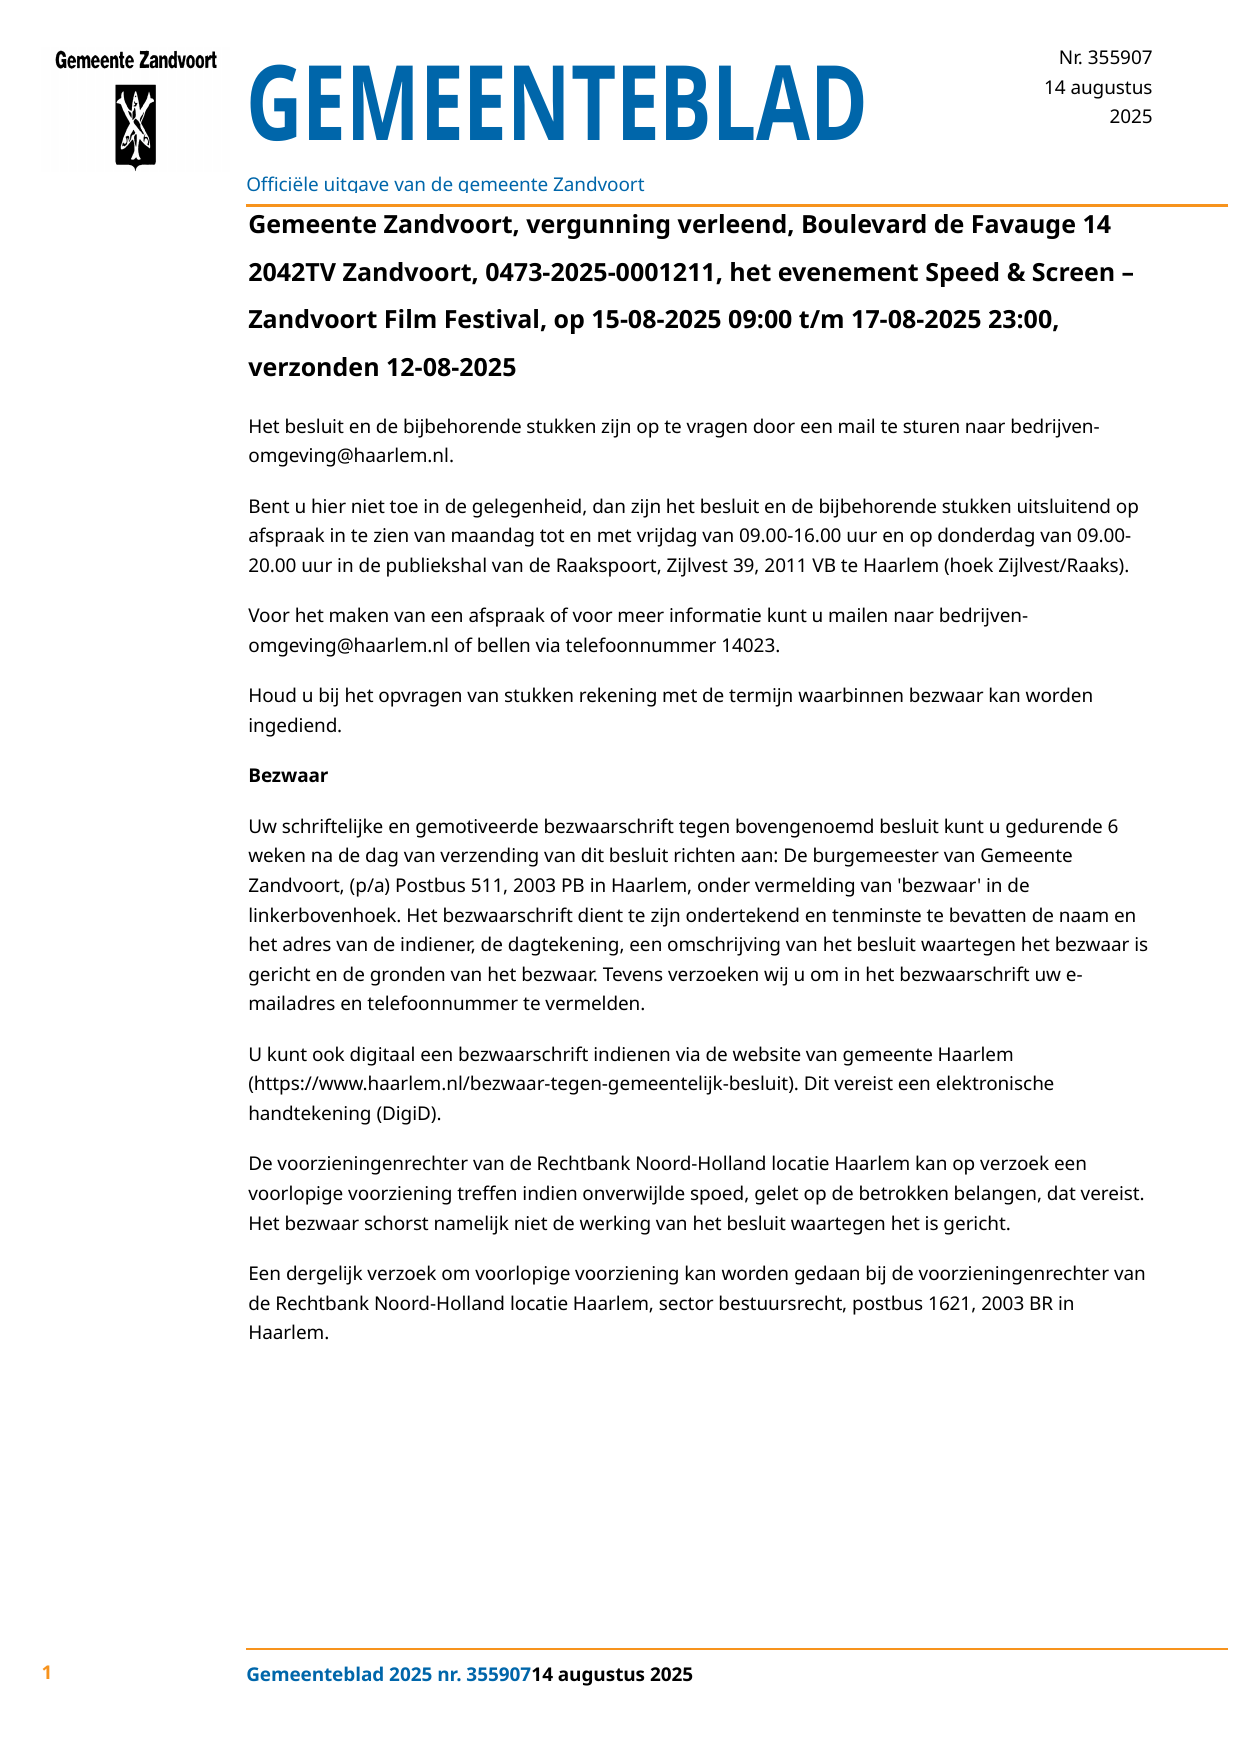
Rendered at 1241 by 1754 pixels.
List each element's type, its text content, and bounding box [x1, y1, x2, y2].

text Voor het maken van een afspraak of voor meer informatie kunt u mailen naar bedrijven-omgeving@haarlem.nl of bellen via telefoonnummer 14023. [248, 603, 1152, 658]
text Het besluit en de bijbehorende stukken zijn op te vragen door een mail te sturen naar bedrijven-omgeving@haarlem.nl. [248, 413, 1152, 468]
text Een dergelijk verzoek om voorlopige voorziening kan worden gedaan bij de voorzieningenrechter van de Rechtbank Noord-Holland locatie Haarlem, sector bestuursrecht, postbus 1621, 2003 BR in Haarlem. [248, 1260, 1152, 1345]
text Bezwaar [248, 763, 1152, 788]
text Uw schriftelijke en gemotiveerde bezwaarschrift tegen bovengenoemd besluit kunt u gedurende 6 weken na de dag van verzending van dit besluit richten aan: De burgemeester van Gemeente Zandvoort, (p/a) Postbus 511, 2003 PB in Haarlem, onder vermelding van 'bezwaar' in de linkerbovenhoek. Het bezwaarschrift dient te zijn ondertekend en tenminste te bevatten de naam en het adres van de indiener, de dagtekening, een omschrijving van het besluit waartegen het bezwaar is gericht en de gronden van het bezwaar. Tevens verzoeken wij u om in het bezwaarschrift uw e-mailadres en telefoonnummer te vermelden. [248, 813, 1152, 1016]
text U kunt ook digitaal een bezwaarschrift indienen via de website van gemeente Haarlem (https://www.haarlem.nl/bezwaar-tegen-gemeentelijk-besluit). Dit vereist een elektronische handtekening (DigiD). [248, 1041, 1152, 1126]
text De voorzieningenrechter van de Rechtbank Noord-Holland locatie Haarlem kan op verzoek een voorlopige voorziening treffen indien onverwijlde spoed, gelet op de betrokken belangen, dat vereist. Het bezwaar schorst namelijk niet de werking van het besluit waartegen het is gericht. [248, 1151, 1152, 1236]
picture [41, 47, 231, 172]
text Bent u hier niet toe in de gelegenheid, dan zijn het besluit en de bijbehorende stukken uitsluitend op afspraak in te zien van maandag tot en met vrijdag van 09.00-16.00 uur en op donderdag van 09.00-20.00 uur in de publiekshal van de Raakspoort, Zijlvest 39, 2011 VB te Haarlem (hoek Zijlvest/Raaks). [248, 493, 1152, 578]
text Houd u bij het opvragen van stukken rekening met de termijn waarbinnen bezwaar kan worden ingediend. [248, 683, 1152, 738]
text Gemeente Zandvoort, vergunning verleend, Boulevard de Favauge 14 2042TV Zandvoort, 0473-2025-0001211, het evenement Speed & Screen – Zandvoort Film Festival, op 15-08-2025 09:00 t/m 17-08-2025 23:00, verzonden 12-08-2025 [248, 207, 1152, 384]
